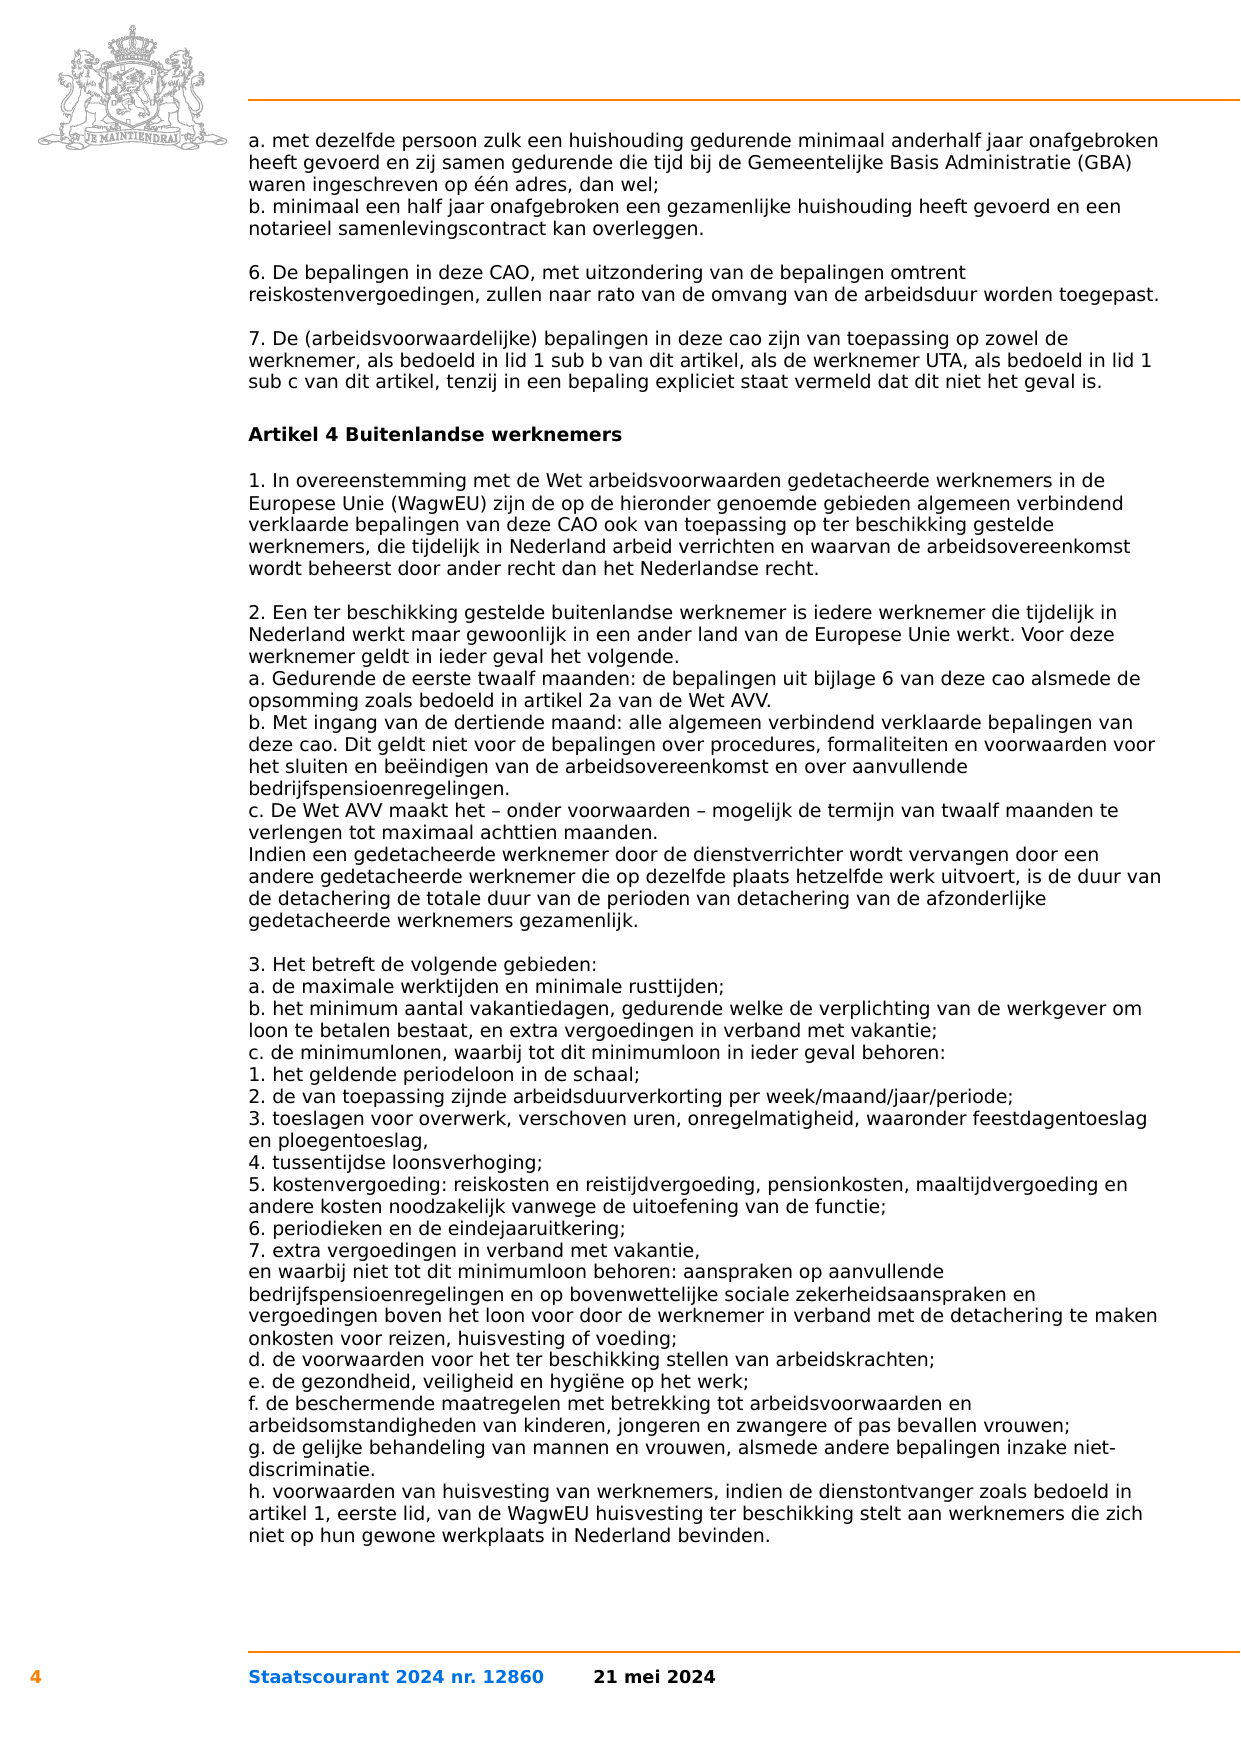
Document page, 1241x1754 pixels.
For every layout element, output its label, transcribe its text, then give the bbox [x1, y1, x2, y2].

text 4. tussentijdse loonsverhoging; [248, 1152, 1163, 1173]
text f. de beschermende maatregelen met betrekking tot arbeidsvoorwaarden en arbeidsomstandigheden van kinderen, jongeren en zwangere of pas bevallen vrouwen; [248, 1393, 1163, 1437]
text 5. kostenvergoeding: reiskosten en reistijdvergoeding, pensionkosten, maaltijdvergoeding en andere kosten noodzakelijk vanwege de uitoefening van de functie; [248, 1173, 1163, 1217]
subtitle Artikel 4 Buitenlandse werknemers [248, 423, 1163, 445]
text c. de minimumlonen, waarbij tot dit minimumloon in ieder geval behoren: [248, 1042, 1163, 1064]
text 3. Het betreft de volgende gebieden: [248, 954, 1163, 976]
text a. Gedurende de eerste twaalf maanden: de bepalingen uit bijlage 6 van deze cao alsmede de opsomming zoals bedoeld in artikel 2a van de Wet AVV. [248, 668, 1163, 712]
text Indien een gedetacheerde werknemer door de dienstverrichter wordt vervangen door een andere gedetacheerde werknemer die op dezelfde plaats hetzelfde werk uitvoert, is de duur van de detachering de totale duur van de perioden van detachering van de afzonderlijke gedetacheerde werknemers gezamenlijk. [248, 844, 1163, 932]
text g. de gelijke behandeling van mannen en vrouwen, alsmede andere bepalingen inzake niet-discriminatie. [248, 1437, 1163, 1481]
text 6. De bepalingen in deze CAO, met uitzondering van de bepalingen omtrent reiskostenvergoedingen, zullen naar rato van de omvang van de arbeidsduur worden toegepast. [248, 262, 1163, 306]
text 2. de van toepassing zijnde arbeidsduurverkorting per week/maand/jaar/periode; [248, 1086, 1163, 1108]
text b. Met ingang van de dertiende maand: alle algemeen verbindend verklaarde bepalingen van deze cao. Dit geldt niet voor de bepalingen over procedures, formaliteiten en voorwaarden voor het sluiten en beëindigen van de arbeidsovereenkomst en over aanvullende bedrijfspensioenregelingen. [248, 712, 1163, 800]
text 6. periodieken en de eindejaaruitkering; [248, 1217, 1163, 1239]
text 7. extra vergoedingen in verband met vakantie, [248, 1239, 1163, 1261]
text c. De Wet AVV maakt het – onder voorwaarden – mogelijk de termijn van twaalf maanden te verlengen tot maximaal achttien maanden. [248, 800, 1163, 844]
text b. minimaal een half jaar onafgebroken een gezamenlijke huishouding heeft gevoerd en een notarieel samenlevingscontract kan overleggen. [248, 196, 1163, 240]
text e. de gezondheid, veiligheid en hygiëne op het werk; [248, 1371, 1163, 1393]
text a. met dezelfde persoon zulk een huishouding gedurende minimaal anderhalf jaar onafgebroken heeft gevoerd en zij samen gedurende die tijd bij de Gemeentelijke Basis Administratie (GBA) waren ingeschreven op één adres, dan wel; [248, 130, 1163, 196]
text d. de voorwaarden voor het ter beschikking stellen van arbeidskrachten; [248, 1349, 1163, 1371]
text 3. toeslagen voor overwerk, verschoven uren, onregelmatigheid, waaronder feestdagentoeslag en ploegentoeslag, [248, 1108, 1163, 1152]
picture [38, 25, 227, 150]
text 1. het geldende periodeloon in de schaal; [248, 1064, 1163, 1086]
text b. het minimum aantal vakantiedagen, gedurende welke de verplichting van de werkgever om loon te betalen bestaat, en extra vergoedingen in verband met vakantie; [248, 998, 1163, 1042]
text 7. De (arbeidsvoorwaardelijke) bepalingen in deze cao zijn van toepassing op zowel de werknemer, als bedoeld in lid 1 sub b van dit artikel, als de werknemer UTA, als bedoeld in lid 1 sub c van dit artikel, tenzij in een bepaling expliciet staat vermeld dat dit niet het geval is. [248, 327, 1163, 393]
text en waarbij niet tot dit minimumloon behoren: aanspraken op aanvullende bedrijfspensioenregelingen en op bovenwettelijke sociale zekerheidsaanspraken en vergoedingen boven het loon voor door de werknemer in verband met de detachering te maken onkosten voor reizen, huisvesting of voeding; [248, 1261, 1163, 1349]
text 1. In overeenstemming met de Wet arbeidsvoorwaarden gedetacheerde werknemers in de Europese Unie (WagwEU) zijn de op de hieronder genoemde gebieden algemeen verbindend verklaarde bepalingen van deze CAO ook van toepassing op ter beschikking gestelde werknemers, die tijdelijk in Nederland arbeid verrichten en waarvan de arbeidsovereenkomst wordt beheerst door ander recht dan het Nederlandse recht. [248, 470, 1163, 580]
text h. voorwaarden van huisvesting van werknemers, indien de dienstontvanger zoals bedoeld in artikel 1, eerste lid, van de WagwEU huisvesting ter beschikking stelt aan werknemers die zich niet op hun gewone werkplaats in Nederland bevinden. [248, 1481, 1163, 1547]
text a. de maximale werktijden en minimale rusttijden; [248, 976, 1163, 998]
text 2. Een ter beschikking gestelde buitenlandse werknemer is iedere werknemer die tijdelijk in Nederland werkt maar gewoonlijk in een ander land van de Europese Unie werkt. Voor deze werknemer geldt in ieder geval het volgende. [248, 602, 1163, 668]
